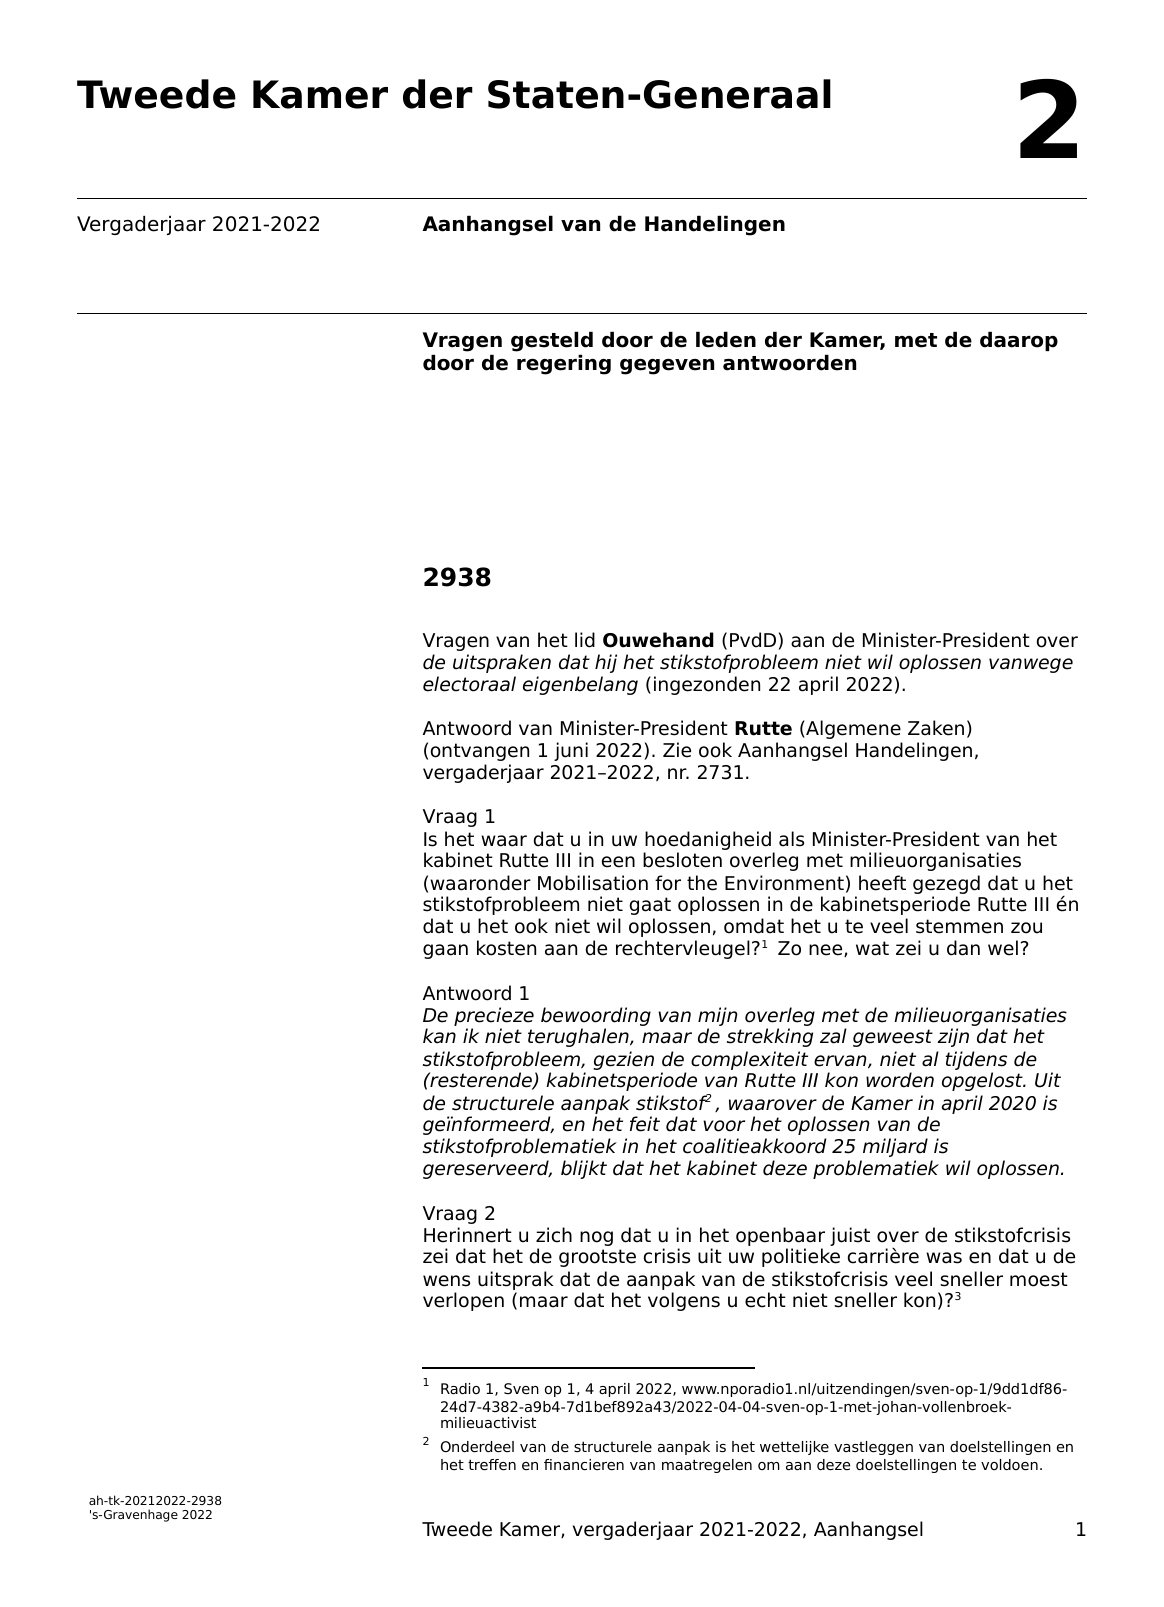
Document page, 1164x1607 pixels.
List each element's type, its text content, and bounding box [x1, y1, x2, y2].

text Is het waar dat u in uw hoedanigheid als Minister-President van het kabinet Rutte III in een besloten overleg met milieuorganisaties (waaronder Mobilisation for the Environment) heeft gezegd dat u het stikstofprobleem niet gaat oplossen in de kabinetsperiode Rutte III én dat u het ook niet wil oplossen, omdat het u te veel stemmen zou gaan kosten aan de rechtervleugel? Zo nee, wat zei u dan wel? [422, 828, 1087, 960]
table_cell Vragen gesteld door de leden der Kamer, met de daarop door de regering gegeven antwoorden [422, 314, 1087, 375]
text Onderdeel van de structurele aanpak is het wettelijke vastleggen van doelstellingen en het treffen en financieren van maatregelen om aan deze doelstellingen te voldoen. [422, 1435, 1087, 1474]
text 's-Gravenhage 2022 [88, 1508, 323, 1522]
table_cell Vergaderjaar 2021-2022 [77, 199, 422, 313]
text Vragen van het lid Ouwehand (PvdD) aan de Minister-President over de uitspraken dat hij het stikstofprobleem niet wil oplossen vanwege electoraal eigenbelang (ingezonden 22 april 2022). [422, 630, 1087, 696]
text Radio 1, Sven op 1, 4 april 2022, www.nporadio1.nl/uitzendingen/sven-op-1/9dd1df86-24d7-4382-a9b4-7d1bef892a43/2022-04-04-sven-op-1-met-johan-vollenbroek-milieuactivist [422, 1377, 1087, 1432]
text Vraag 2 [422, 1202, 1087, 1224]
table_cell Aanhangsel van de Handelingen [422, 199, 1087, 313]
text 2938 [422, 563, 1087, 592]
table_header Tweede Kamer der Staten-Generaal [77, 59, 886, 198]
text Antwoord 1 [422, 982, 1087, 1004]
table_cell [77, 314, 422, 375]
text Vraag 1 [422, 806, 1087, 828]
text De precieze bewoording van mijn overleg met de milieuorganisaties kan ik niet terughalen, maar de strekking zal geweest zijn dat het stikstofprobleem, gezien de complexiteit ervan, niet al tijdens de (resterende) kabinetsperiode van Rutte III kon worden opgelost. Uit de structurele aanpak stikstof, waarover de Kamer in april 2020 is geïnformeerd, en het feit dat voor het oplossen van de stikstofproblematiek in het coalitieakkoord 25 miljard is gereserveerd, blijkt dat het kabinet deze problematiek wil oplossen. [422, 1004, 1087, 1180]
text Antwoord van Minister-President Rutte (Algemene Zaken) (ontvangen 1 juni 2022). Zie ook Aanhangsel Handelingen, vergaderjaar 2021–2022, nr. 2731. [422, 718, 1087, 784]
text ah-tk-20212022-2938 [88, 1494, 323, 1508]
table_header 2 [886, 59, 1087, 198]
text Herinnert u zich nog dat u in het openbaar juist over de stikstofcrisis zei dat het de grootste crisis uit uw politieke carrière was en dat u de wens uitsprak dat de aanpak van de stikstofcrisis veel sneller moest verlopen (maar dat het volgens u echt niet sneller kon)? [422, 1224, 1087, 1312]
